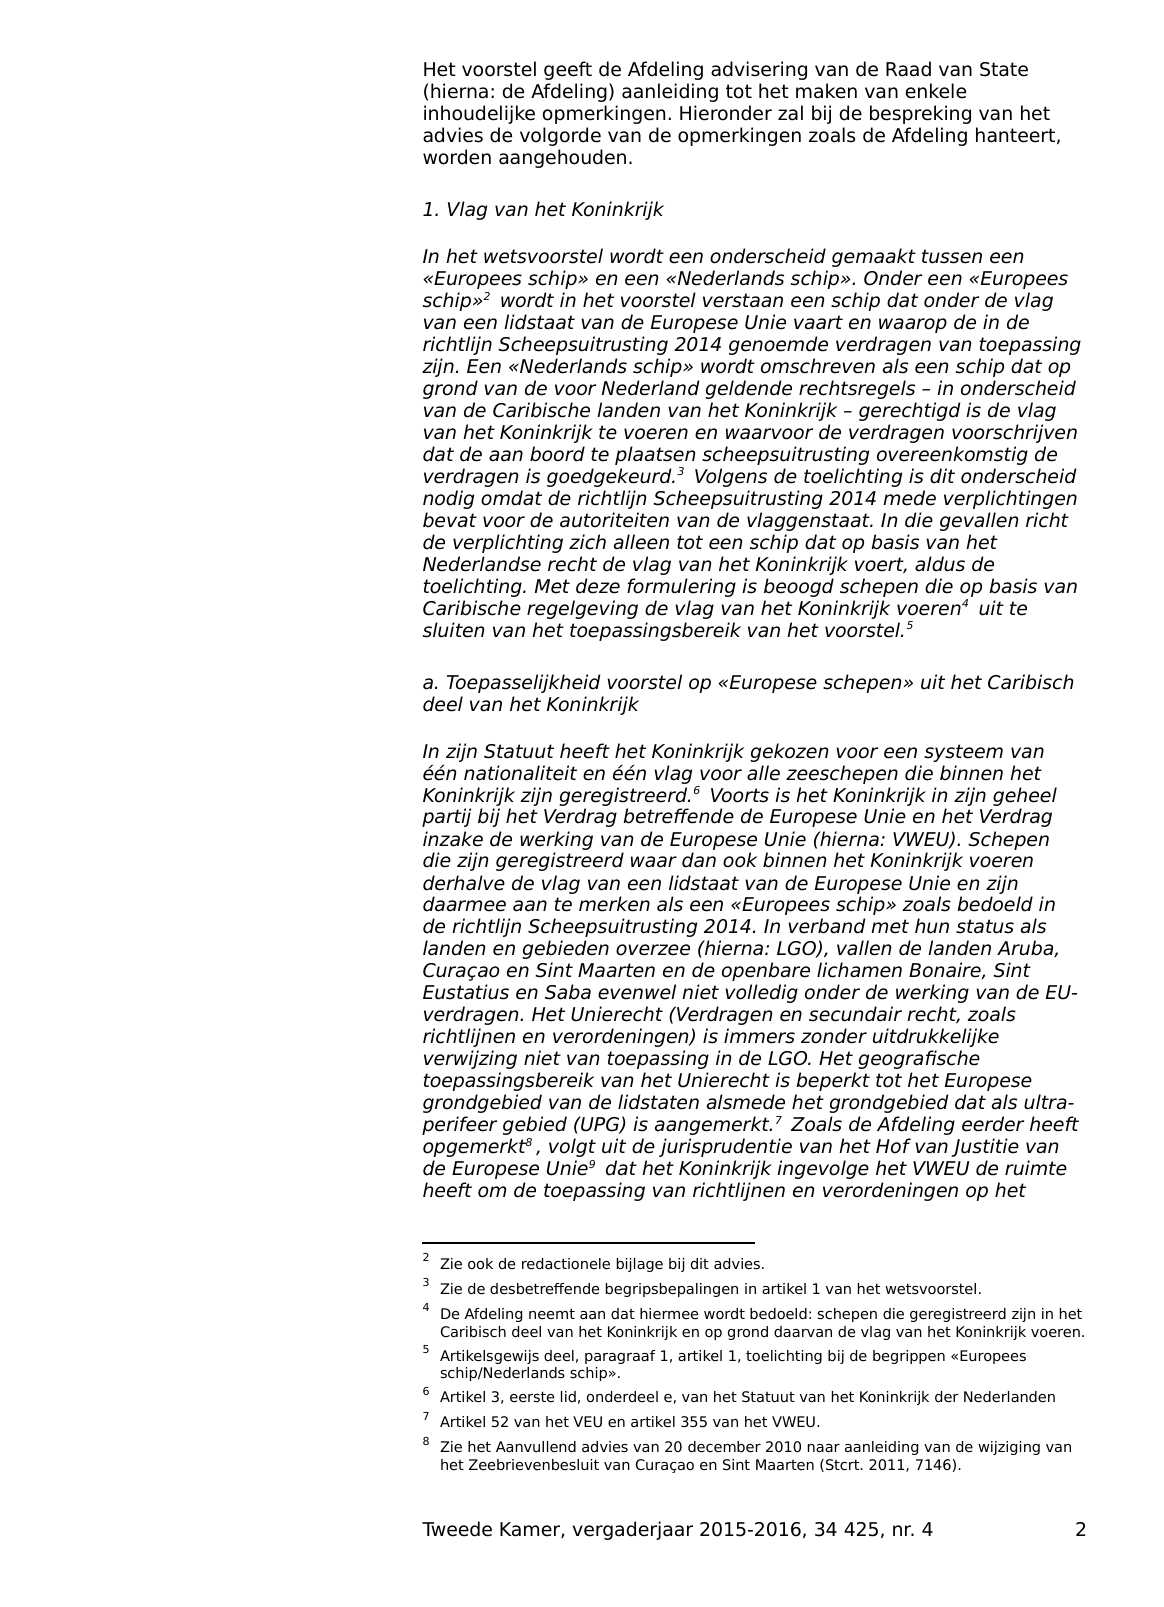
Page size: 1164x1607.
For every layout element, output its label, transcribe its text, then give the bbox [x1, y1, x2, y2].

text De Afdeling neemt aan dat hiermee wordt bedoeld: schepen die geregistreerd zijn in het Caribisch deel van het Koninkrijk en op grond daarvan de vlag van het Koninkrijk voeren. [422, 1302, 1087, 1341]
text In het wetsvoorstel wordt een onderscheid gemaakt tussen een «Europees schip» en een «Nederlands schip». Onder een «Europees schip» wordt in het voorstel verstaan een schip dat onder de vlag van een lidstaat van de Europese Unie vaart en waarop de in de richtlijn Scheepsuitrusting 2014 genoemde verdragen van toepassing zijn. Een «Nederlands schip» wordt omschreven als een schip dat op grond van de voor Nederland geldende rechtsregels – in onderscheid van de Caribische landen van het Koninkrijk – gerechtigd is de vlag van het Koninkrijk te voeren en waarvoor de verdragen voorschrijven dat de aan boord te plaatsen scheepsuitrusting overeenkomstig de verdragen is goedgekeurd. Volgens de toelichting is dit onderscheid nodig omdat de richtlijn Scheepsuitrusting 2014 mede verplichtingen bevat voor de autoriteiten van de vlaggenstaat. In die gevallen richt de verplichting zich alleen tot een schip dat op basis van het Nederlandse recht de vlag van het Koninkrijk voert, aldus de toelichting. Met deze formulering is beoogd schepen die op basis van Caribische regelgeving de vlag van het Koninkrijk voeren uit te sluiten van het toepassingsbereik van het voorstel. [422, 246, 1087, 642]
text Artikel 3, eerste lid, onderdeel e, van het Statuut van het Koninkrijk der Nederlanden [422, 1385, 1087, 1407]
subtitle a. Toepasselijkheid voorstel op «Europese schepen» uit het Caribisch deel van het Koninkrijk [422, 672, 1087, 716]
text Zie de desbetreffende begripsbepalingen in artikel 1 van het wetsvoorstel. [422, 1277, 1087, 1299]
text Zie het Aanvullend advies van 20 december 2010 naar aanleiding van de wijziging van het Zeebrievenbesluit van Curaçao en Sint Maarten (Stcrt. 2011, 7146). [422, 1435, 1087, 1474]
text In zijn Statuut heeft het Koninkrijk gekozen voor een systeem van één nationaliteit en één vlag voor alle zeeschepen die binnen het Koninkrijk zijn geregistreerd. Voorts is het Koninkrijk in zijn geheel partij bij het Verdrag betreffende de Europese Unie en het Verdrag inzake de werking van de Europese Unie (hierna: VWEU). Schepen die zijn geregistreerd waar dan ook binnen het Koninkrijk voeren derhalve de vlag van een lidstaat van de Europese Unie en zijn daarmee aan te merken als een «Europees schip» zoals bedoeld in de richtlijn Scheepsuitrusting 2014. In verband met hun status als landen en gebieden overzee (hierna: LGO), vallen de landen Aruba, Curaçao en Sint Maarten en de openbare lichamen Bonaire, Sint Eustatius en Saba evenwel niet volledig onder de werking van de EU-verdragen. Het Unierecht (Verdragen en secundair recht, zoals richtlijnen en verordeningen) is immers zonder uitdrukkelijke verwijzing niet van toepassing in de LGO. Het geografische toepassingsbereik van het Unierecht is beperkt tot het Europese grondgebied van de lidstaten alsmede het grondgebied dat als ultra-perifeer gebied (UPG) is aangemerkt. Zoals de Afdeling eerder heeft opgemerkt, volgt uit de jurisprudentie van het Hof van Justitie van de Europese Unie dat het Koninkrijk ingevolge het VWEU de ruimte heeft om de toepassing van richtlijnen en verordeningen op het [422, 741, 1087, 1202]
text Artikel 52 van het VEU en artikel 355 van het VWEU. [422, 1410, 1087, 1432]
text Artikelsgewijs deel, paragraaf 1, artikel 1, toelichting bij de begrippen «Europees schip/Nederlands schip». [422, 1343, 1087, 1382]
subtitle 1. Vlag van het Koninkrijk [422, 199, 1087, 221]
text Zie ook de redactionele bijlage bij dit advies. [422, 1252, 1087, 1274]
text Het voorstel geeft de Afdeling advisering van de Raad van State (hierna: de Afdeling) aanleiding tot het maken van enkele inhoudelijke opmerkingen. Hieronder zal bij de bespreking van het advies de volgorde van de opmerkingen zoals de Afdeling hanteert, worden aangehouden. [422, 59, 1087, 169]
